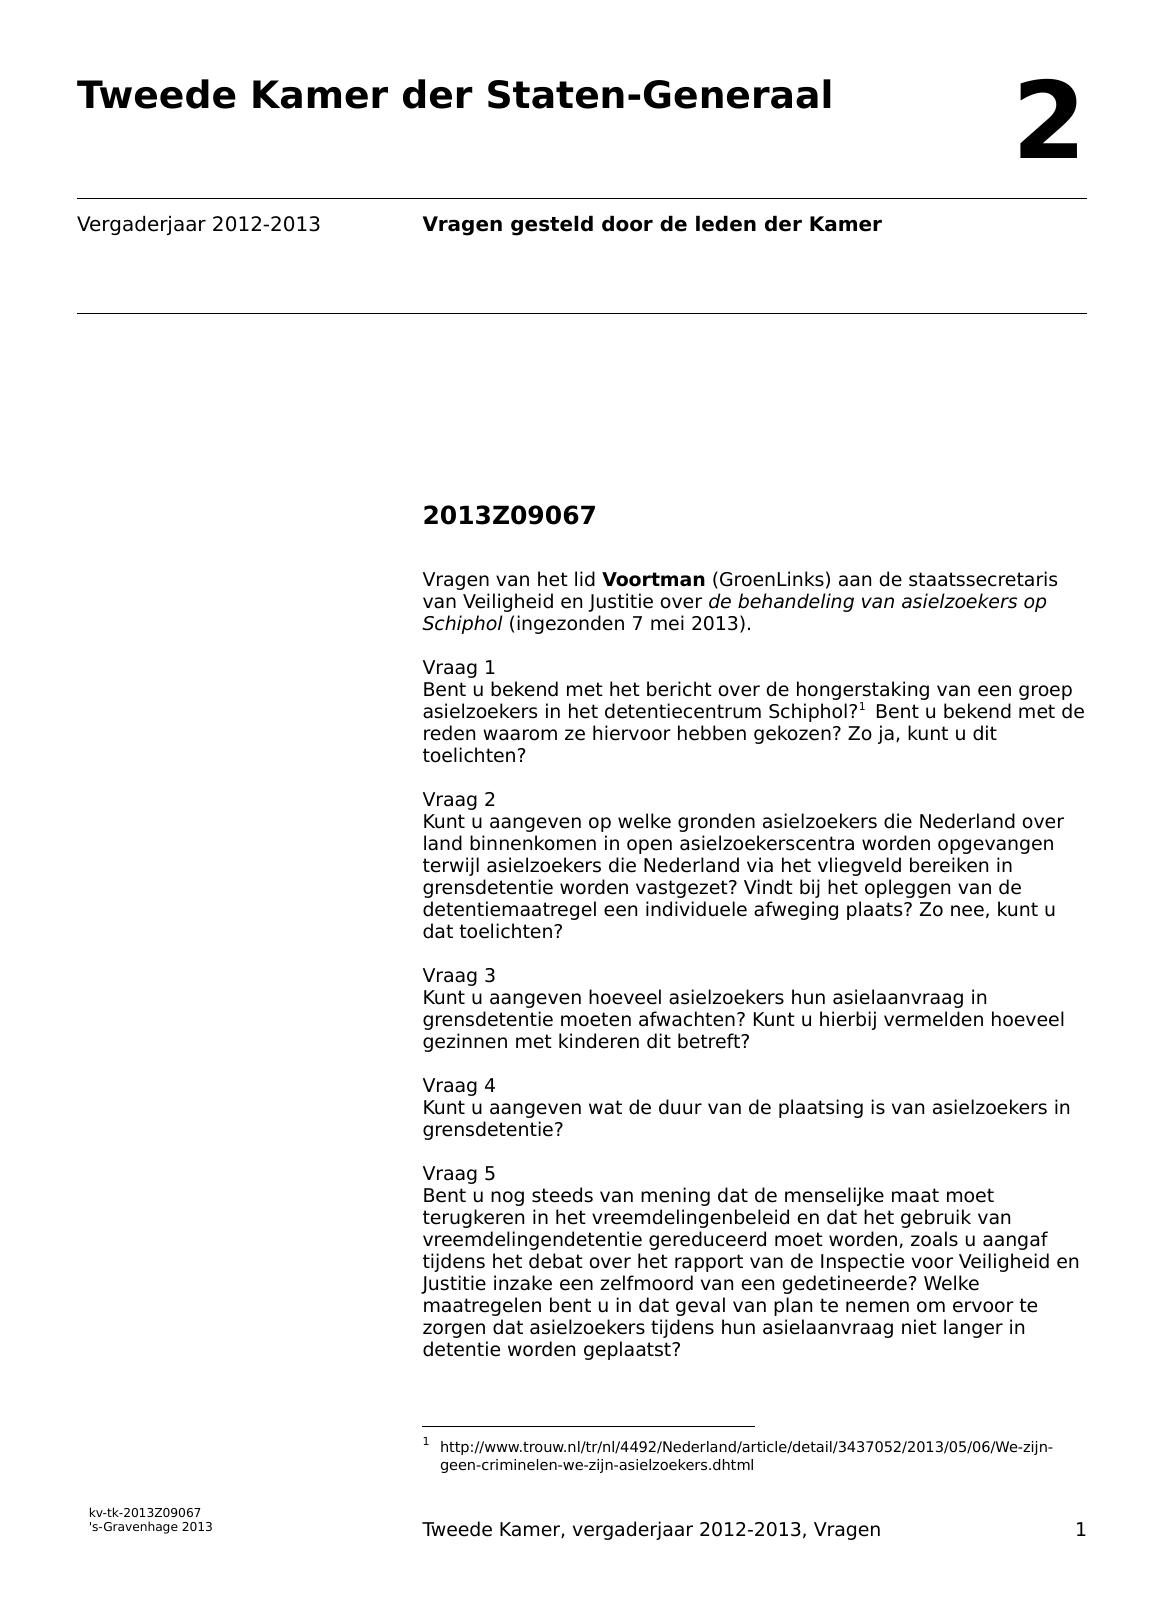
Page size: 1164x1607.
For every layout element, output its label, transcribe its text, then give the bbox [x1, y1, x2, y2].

text Kunt u aangeven wat de duur van de plaatsing is van asielzoekers in grensdetentie? [422, 1097, 1087, 1141]
text Vraag 4 [422, 1075, 1087, 1097]
text kv-tk-2013Z09067 [88, 1506, 323, 1520]
text Kunt u aangeven hoeveel asielzoekers hun asielaanvraag in grensdetentie moeten afwachten? Kunt u hierbij vermelden hoeveel gezinnen met kinderen dit betreft? [422, 987, 1087, 1053]
text Bent u nog steeds van mening dat de menselijke maat moet terugkeren in het vreemdelingenbeleid en dat het gebruik van vreemdelingendetentie gereduceerd moet worden, zoals u aangaf tijdens het debat over het rapport van de Inspectie voor Veiligheid en Justitie inzake een zelfmoord van een gedetineerde? Welke maatregelen bent u in dat geval van plan te nemen om ervoor te zorgen dat asielzoekers tijdens hun asielaanvraag niet langer in detentie worden geplaatst? [422, 1185, 1087, 1361]
text Vraag 3 [422, 965, 1087, 987]
table_cell Vergaderjaar 2012-2013 [77, 199, 422, 313]
text 2013Z09067 [422, 501, 1087, 531]
text Vraag 5 [422, 1163, 1087, 1185]
text Kunt u aangeven op welke gronden asielzoekers die Nederland over land binnenkomen in open asielzoekerscentra worden opgevangen terwijl asielzoekers die Nederland via het vliegveld bereiken in grensdetentie worden vastgezet? Vindt bij het opleggen van de detentiemaatregel een individuele afweging plaats? Zo nee, kunt u dat toelichten? [422, 811, 1087, 943]
text Bent u bekend met het bericht over de hongerstaking van een groep asielzoekers in het detentiecentrum Schiphol? Bent u bekend met de reden waarom ze hiervoor hebben gekozen? Zo ja, kunt u dit toelichten? [422, 679, 1087, 767]
text 's-Gravenhage 2013 [88, 1520, 323, 1534]
text Vraag 2 [422, 789, 1087, 811]
table_header Tweede Kamer der Staten-Generaal [77, 59, 886, 198]
table_cell Vragen gesteld door de leden der Kamer [422, 199, 1087, 313]
text Vraag 1 [422, 657, 1087, 679]
table_header 2 [886, 59, 1087, 198]
text http://www.trouw.nl/tr/nl/4492/Nederland/article/detail/3437052/2013/05/06/We-zijn-geen-criminelen-we-zijn-asielzoekers.dhtml [422, 1435, 1087, 1474]
text Vragen van het lid Voortman (GroenLinks) aan de staatssecretaris van Veiligheid en Justitie over de behandeling van asielzoekers op Schiphol (ingezonden 7 mei 2013). [422, 569, 1087, 635]
